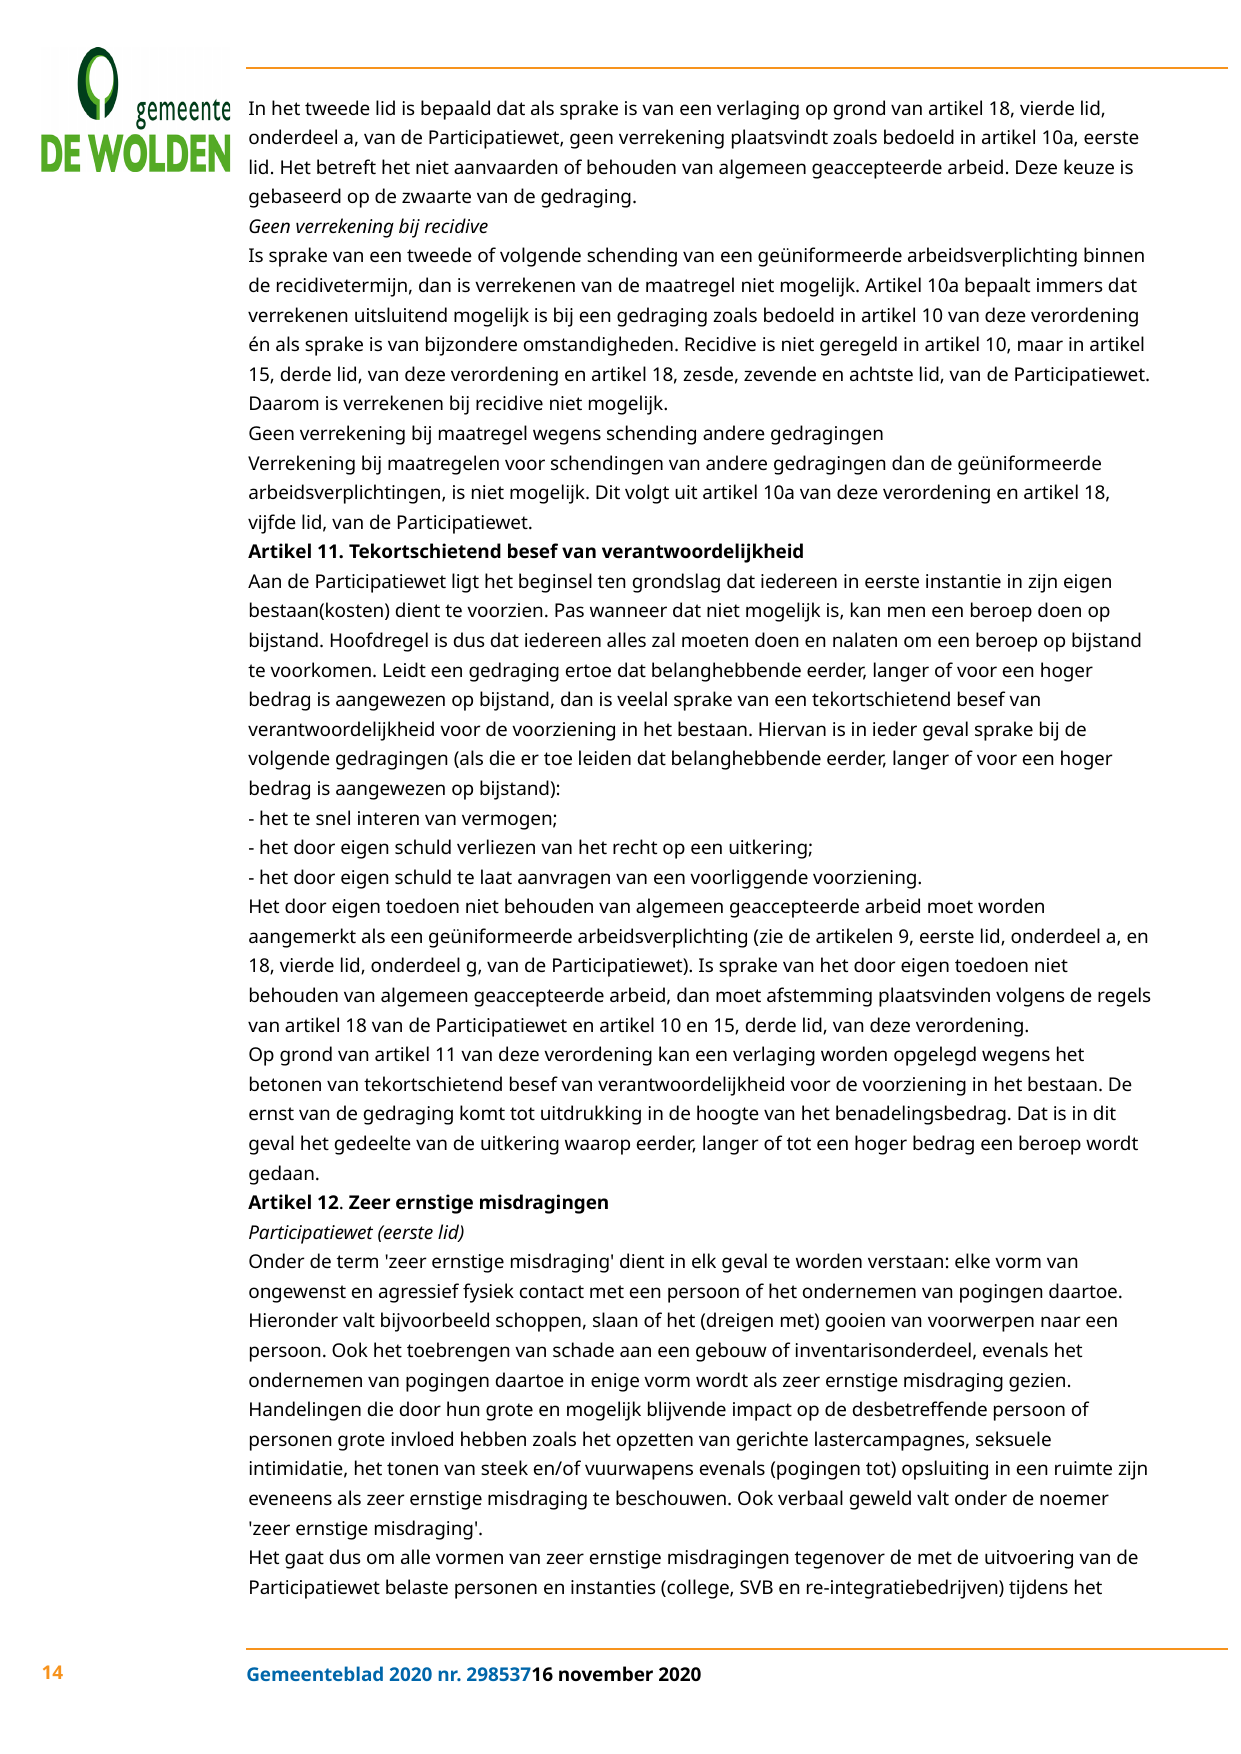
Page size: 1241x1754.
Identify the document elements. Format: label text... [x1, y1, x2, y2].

text Het door eigen toedoen niet behouden van algemeen geaccepteerde arbeid moet worden aangemerkt als een geüniformeerde arbeidsverplichting (zie de artikelen 9, eerste lid, onderdeel a, en 18, vierde lid, onderdeel g, van de Participatiewet). Is sprake van het door eigen toedoen niet behouden van algemeen geaccepteerde arbeid, dan moet afstemming plaatsvinden volgens de regels van artikel 18 van de Participatiewet en artikel 10 en 15, derde lid, van deze verordening. [248, 893, 1152, 1038]
text Artikel 11. Tekortschietend besef van verantwoordelijkheid [248, 538, 1152, 564]
text Artikel 12. Zeer ernstige misdragingen [248, 1189, 1152, 1215]
text In het tweede lid is bepaald dat als sprake is van een verlaging op grond van artikel 18, vierde lid, onderdeel a, van de Participatiewet, geen verrekening plaatsvindt zoals bedoeld in artikel 10a, eerste lid. Het betreft het niet aanvaarden of behouden van algemeen geaccepteerde arbeid. Deze keuze is gebaseerd op de zwaarte van de gedraging. [248, 95, 1152, 209]
text Geen verrekening bij maatregel wegens schending andere gedragingen [248, 420, 1152, 446]
text Het gaat dus om alle vormen van zeer ernstige misdragingen tegenover de met de uitvoering van de Participatiewet belaste personen en instanties (college, SVB en re-integratiebedrijven) tijdens het [248, 1544, 1152, 1600]
picture [41, 47, 231, 172]
text - het door eigen schuld verliezen van het recht op een uitkering; [248, 834, 1152, 860]
text - het door eigen schuld te laat aanvragen van een voorliggende voorziening. [248, 864, 1152, 890]
text - het te snel interen van vermogen; [248, 805, 1152, 831]
text Is sprake van een tweede of volgende schending van een geüniformeerde arbeidsverplichting binnen de recidivetermijn, dan is verrekenen van de maatregel niet mogelijk. Artikel 10a bepaalt immers dat verrekenen uitsluitend mogelijk is bij een gedraging zoals bedoeld in artikel 10 van deze verordening én als sprake is van bijzondere omstandigheden. Recidive is niet geregeld in artikel 10, maar in artikel 15, derde lid, van deze verordening en artikel 18, zesde, zevende en achtste lid, van de Participatiewet. Daarom is verrekenen bij recidive niet mogelijk. [248, 243, 1152, 416]
text Participatiewet (eerste lid) [248, 1219, 1152, 1245]
text Onder de term 'zeer ernstige misdraging' dient in elk geval te worden verstaan: elke vorm van ongewenst en agressief fysiek contact met een persoon of het ondernemen van pogingen daartoe. Hieronder valt bijvoorbeeld schoppen, slaan of het (dreigen met) gooien van voorwerpen naar een persoon. Ook het toebrengen van schade aan een gebouw of inventarisonderdeel, evenals het ondernemen van pogingen daartoe in enige vorm wordt als zeer ernstige misdraging gezien. Handelingen die door hun grote en mogelijk blijvende impact op de desbetreffende persoon of personen grote invloed hebben zoals het opzetten van gerichte lastercampagnes, seksuele intimidatie, het tonen van steek en/of vuurwapens evenals (pogingen tot) opsluiting in een ruimte zijn eveneens als zeer ernstige misdraging te beschouwen. Ook verbaal geweld valt onder de noemer 'zeer ernstige misdraging'. [248, 1248, 1152, 1541]
text Verrekening bij maatregelen voor schendingen van andere gedragingen dan de geüniformeerde arbeidsverplichtingen, is niet mogelijk. Dit volgt uit artikel 10a van deze verordening en artikel 18, vijfde lid, van de Participatiewet. [248, 450, 1152, 535]
text Op grond van artikel 11 van deze verordening kan een verlaging worden opgelegd wegens het betonen van tekortschietend besef van verantwoordelijkheid voor de voorziening in het bestaan. De ernst van de gedraging komt tot uitdrukking in de hoogte van het benadelingsbedrag. Dat is in dit geval het gedeelte van de uitkering waarop eerder, langer of tot een hoger bedrag een beroep wordt gedaan. [248, 1041, 1152, 1186]
text Aan de Participatiewet ligt het beginsel ten grondslag dat iedereen in eerste instantie in zijn eigen bestaan(kosten) dient te voorzien. Pas wanneer dat niet mogelijk is, kan men een beroep doen op bijstand. Hoofdregel is dus dat iedereen alles zal moeten doen en nalaten om een beroep op bijstand te voorkomen. Leidt een gedraging ertoe dat belanghebbende eerder, langer of voor een hoger bedrag is aangewezen op bijstand, dan is veelal sprake van een tekortschietend besef van verantwoordelijkheid voor de voorziening in het bestaan. Hiervan is in ieder geval sprake bij de volgende gedragingen (als die er toe leiden dat belanghebbende eerder, langer of voor een hoger bedrag is aangewezen op bijstand): [248, 568, 1152, 801]
text Geen verrekening bij recidive [248, 213, 1152, 239]
